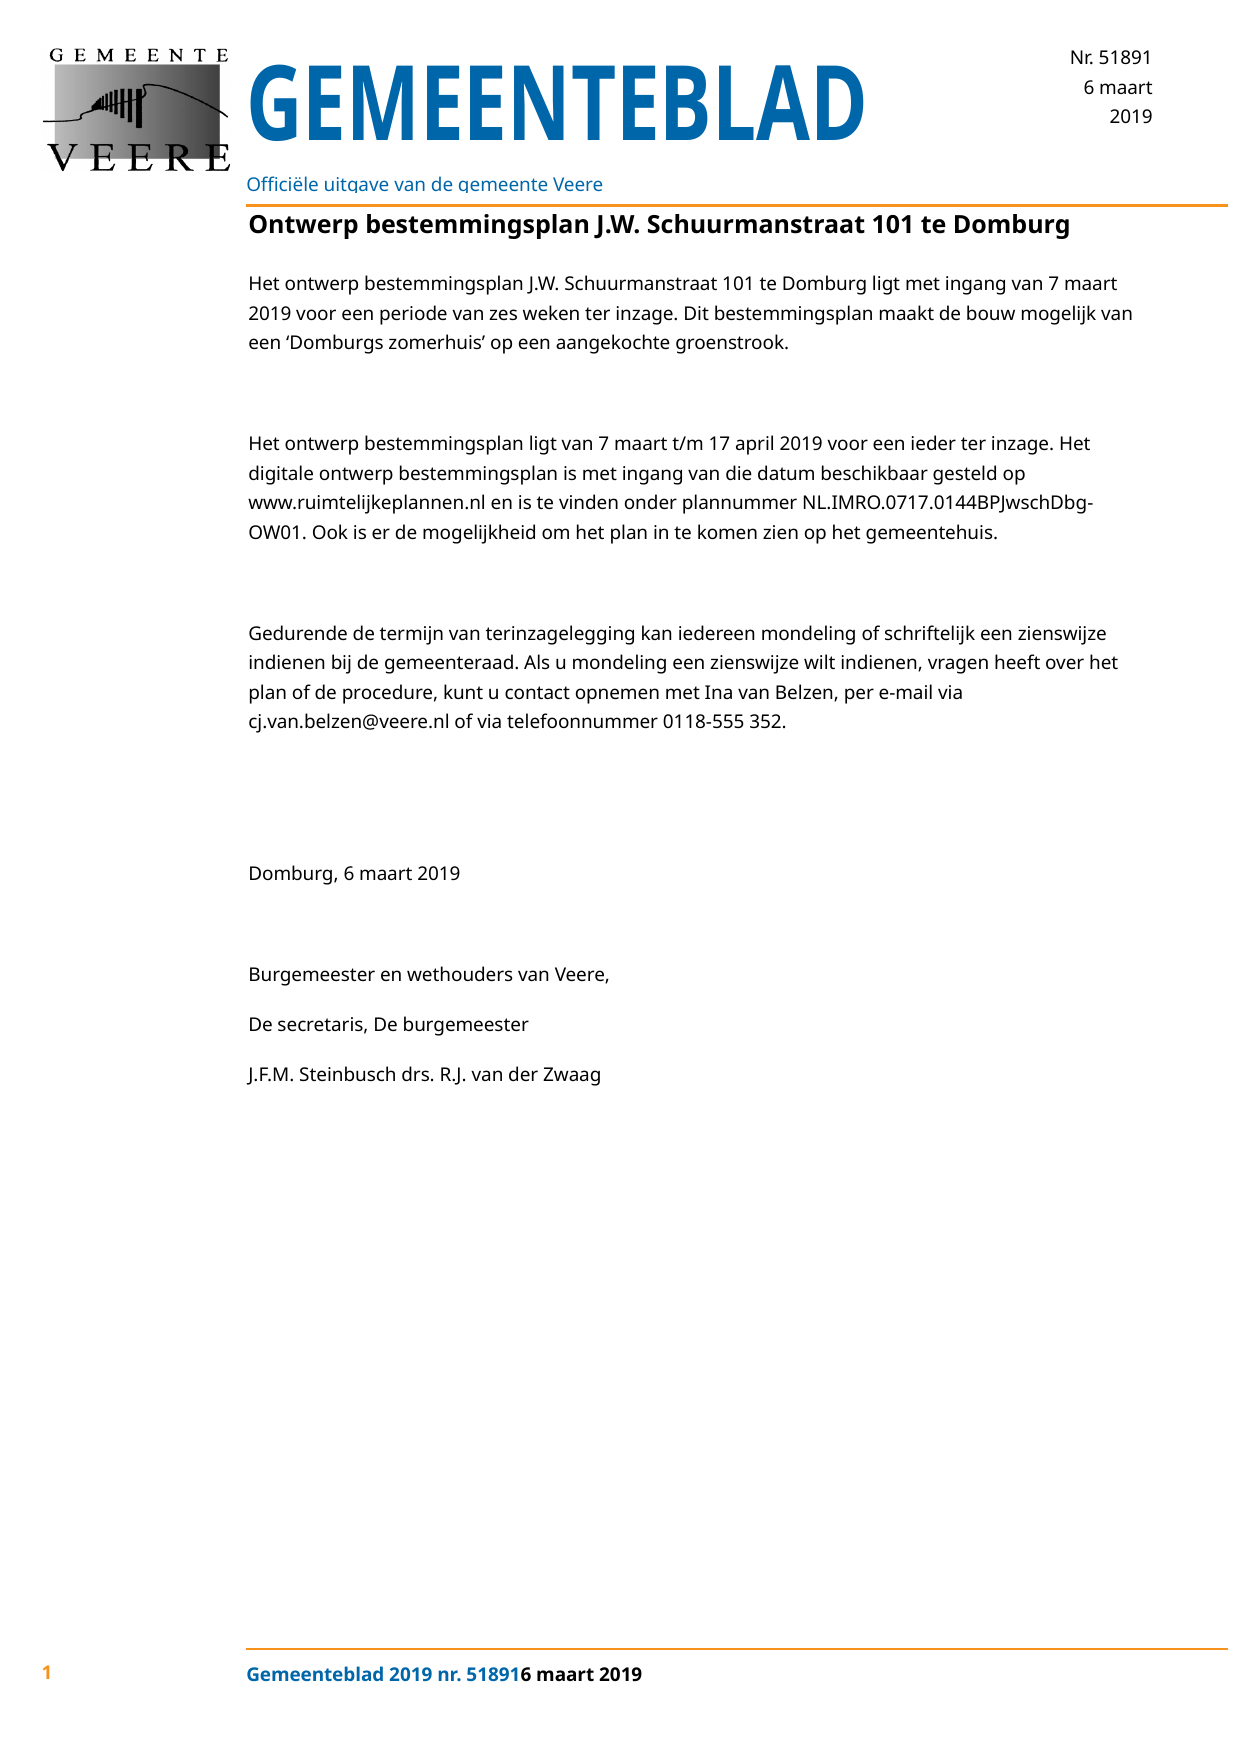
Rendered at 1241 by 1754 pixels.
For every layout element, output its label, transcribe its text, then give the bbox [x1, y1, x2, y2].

text Gedurende de termijn van terinzagelegging kan iedereen mondeling of schriftelijk een zienswijze indienen bij de gemeenteraad. Als u mondeling een zienswijze wilt indienen, vragen heeft over het plan of de procedure, kunt u contact opnemen met Ina van Belzen, per e-mail via cj.van.belzen@veere.nl of via telefoonnummer 0118-555 352. [248, 620, 1152, 734]
text Burgemeester en wethouders van Veere, [248, 961, 1152, 986]
text Het ontwerp bestemmingsplan J.W. Schuurmanstraat 101 te Domburg ligt met ingang van 7 maart 2019 voor een periode van zes weken ter inzage. Dit bestemmingsplan maakt de bouw mogelijk van een ‘Domburgs zomerhuis’ op een aangekochte groenstrook. [248, 270, 1152, 355]
text J.F.M. Steinbusch drs. R.J. van der Zwaag [248, 1062, 1152, 1087]
text Ontwerp bestemmingsplan J.W. Schuurmanstraat 101 te Domburg [248, 207, 1152, 241]
text Het ontwerp bestemmingsplan ligt van 7 maart t/m 17 april 2019 voor een ieder ter inzage. Het digitale ontwerp bestemmingsplan is met ingang van die datum beschikbaar gesteld op www.ruimtelijkeplannen.nl en is te vinden onder plannummer NL.IMRO.0717.0144BPJwschDbg-OW01. Ook is er de mogelijkheid om het plan in te komen zien op het gemeentehuis. [248, 430, 1152, 545]
text De secretaris, De burgemeester [248, 1011, 1152, 1037]
text Domburg, 6 maart 2019 [248, 860, 1152, 886]
picture [41, 47, 231, 172]
